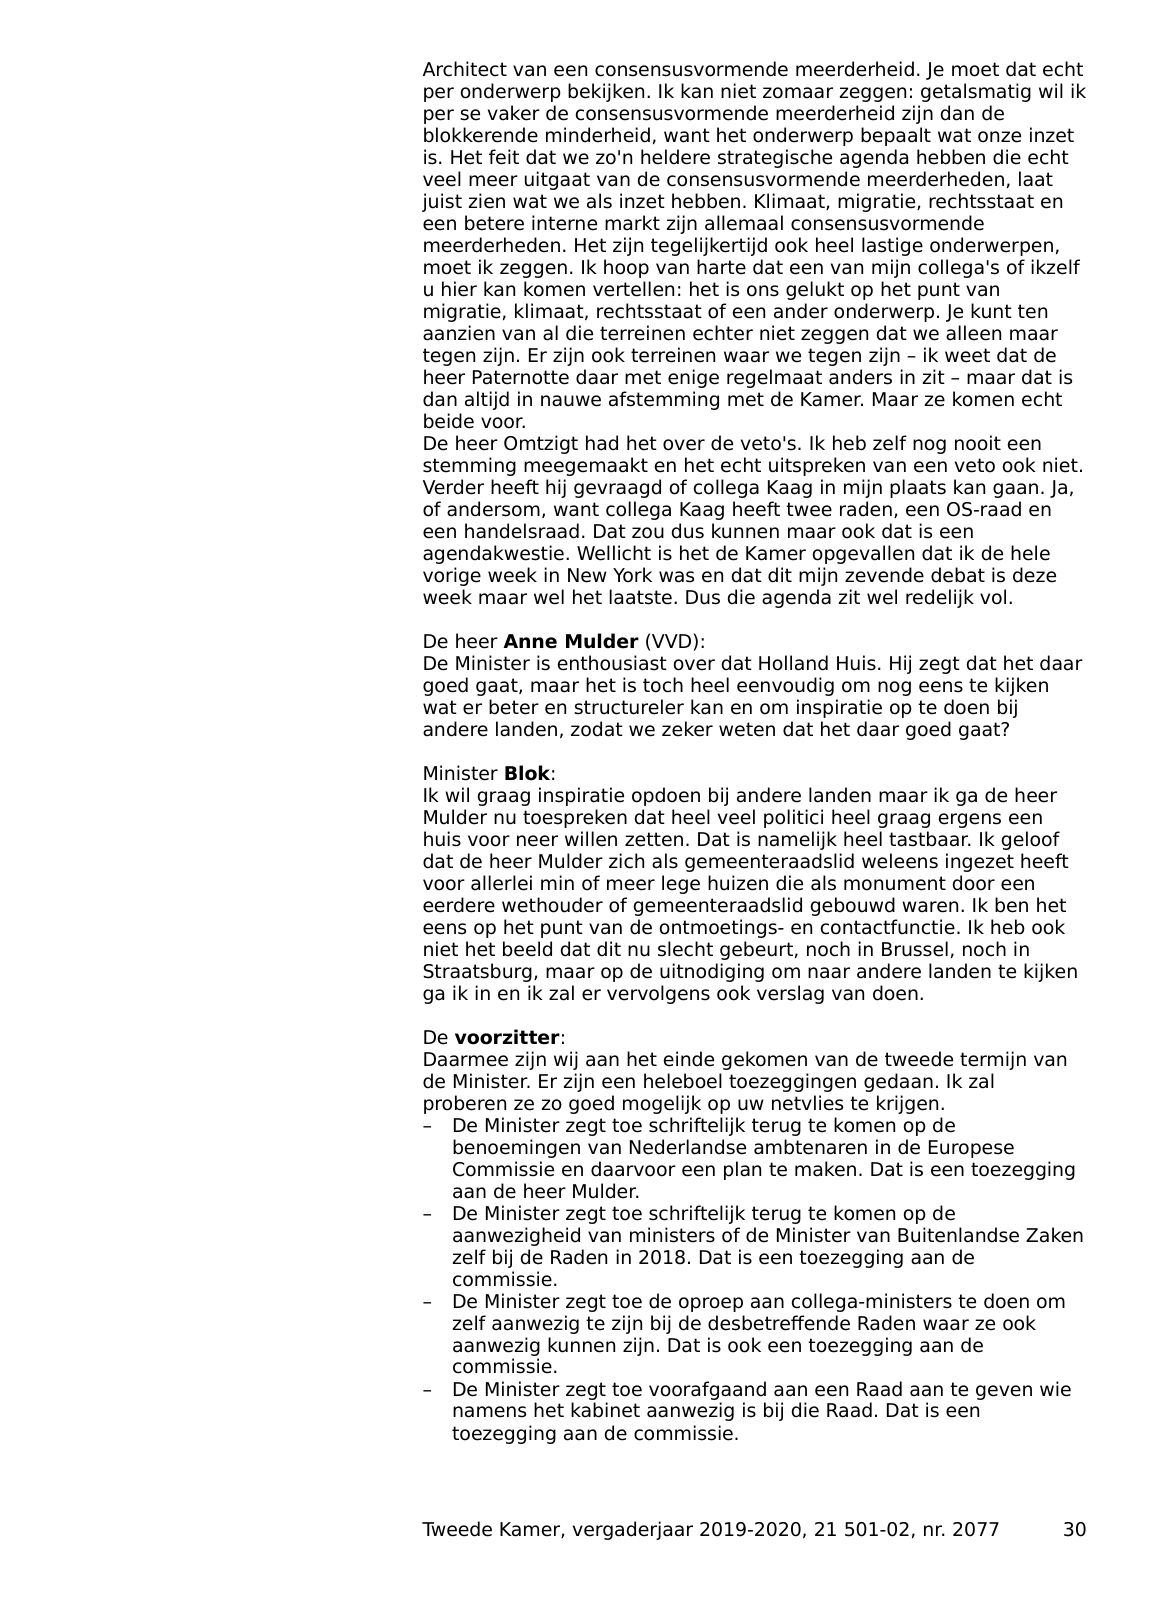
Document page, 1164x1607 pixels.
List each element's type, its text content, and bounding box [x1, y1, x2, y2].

text Daarmee zijn wij aan het einde gekomen van de tweede termijn van de Minister. Er zijn een heleboel toezeggingen gedaan. Ik zal proberen ze zo goed mogelijk op uw netvlies te krijgen. [422, 1049, 1087, 1115]
text De Minister is enthousiast over dat Holland Huis. Hij zegt dat het daar goed gaat, maar het is toch heel eenvoudig om nog eens te kijken wat er beter en structureler kan en om inspiratie op te doen bij andere landen, zodat we zeker weten dat het daar goed gaat? [422, 653, 1087, 741]
text De voorzitter: [422, 1027, 1087, 1049]
text Architect van een consensusvormende meerderheid. Je moet dat echt per onderwerp bekijken. Ik kan niet zomaar zeggen: getalsmatig wil ik per se vaker de consensusvormende meerderheid zijn dan de blokkerende minderheid, want het onderwerp bepaalt wat onze inzet is. Het feit dat we zo'n heldere strategische agenda hebben die echt veel meer uitgaat van de consensusvormende meerderheden, laat juist zien wat we als inzet hebben. Klimaat, migratie, rechtsstaat en een betere interne markt zijn allemaal consensusvormende meerderheden. Het zijn tegelijkertijd ook heel lastige onderwerpen, moet ik zeggen. Ik hoop van harte dat een van mijn collega's of ikzelf u hier kan komen vertellen: het is ons gelukt op het punt van migratie, klimaat, rechtsstaat of een ander onderwerp. Je kunt ten aanzien van al die terreinen echter niet zeggen dat we alleen maar tegen zijn. Er zijn ook terreinen waar we tegen zijn – ik weet dat de heer Paternotte daar met enige regelmaat anders in zit – maar dat is dan altijd in nauwe afstemming met de Kamer. Maar ze komen echt beide voor. [422, 59, 1087, 433]
text De heer Omtzigt had het over de veto's. Ik heb zelf nog nooit een stemming meegemaakt en het echt uitspreken van een veto ook niet. [422, 433, 1087, 477]
text Verder heeft hij gevraagd of collega Kaag in mijn plaats kan gaan. Ja, of andersom, want collega Kaag heeft twee raden, een OS-raad en een handelsraad. Dat zou dus kunnen maar ook dat is een agendakwestie. Wellicht is het de Kamer opgevallen dat ik de hele vorige week in New York was en dat dit mijn zevende debat is deze week maar wel het laatste. Dus die agenda zit wel redelijk vol. [422, 477, 1087, 608]
text – De Minister zegt toe schriftelijk terug te komen op de benoemingen van Nederlandse ambtenaren in de Europese Commissie en daarvoor een plan te maken. Dat is een toezegging aan de heer Mulder. [422, 1115, 1087, 1203]
text – De Minister zegt toe voorafgaand aan een Raad aan te geven wie namens het kabinet aanwezig is bij die Raad. Dat is een toezegging aan de commissie. [422, 1378, 1087, 1444]
text Ik wil graag inspiratie opdoen bij andere landen maar ik ga de heer Mulder nu toespreken dat heel veel politici heel graag ergens een huis voor neer willen zetten. Dat is namelijk heel tastbaar. Ik geloof dat de heer Mulder zich als gemeenteraadslid weleens ingezet heeft voor allerlei min of meer lege huizen die als monument door een eerdere wethouder of gemeenteraadslid gebouwd waren. Ik ben het eens op het punt van de ontmoetings- en contactfunctie. Ik heb ook niet het beeld dat dit nu slecht gebeurt, noch in Brussel, noch in Straatsburg, maar op de uitnodiging om naar andere landen te kijken ga ik in en ik zal er vervolgens ook verslag van doen. [422, 785, 1087, 1004]
text – De Minister zegt toe de oproep aan collega-ministers te doen om zelf aanwezig te zijn bij de desbetreffende Raden waar ze ook aanwezig kunnen zijn. Dat is ook een toezegging aan de commissie. [422, 1291, 1087, 1378]
text De heer Anne Mulder (VVD): [422, 631, 1087, 653]
text Minister Blok: [422, 763, 1087, 785]
text – De Minister zegt toe schriftelijk terug te komen op de aanwezigheid van ministers of de Minister van Buitenlandse Zaken zelf bij de Raden in 2018. Dat is een toezegging aan de commissie. [422, 1203, 1087, 1291]
